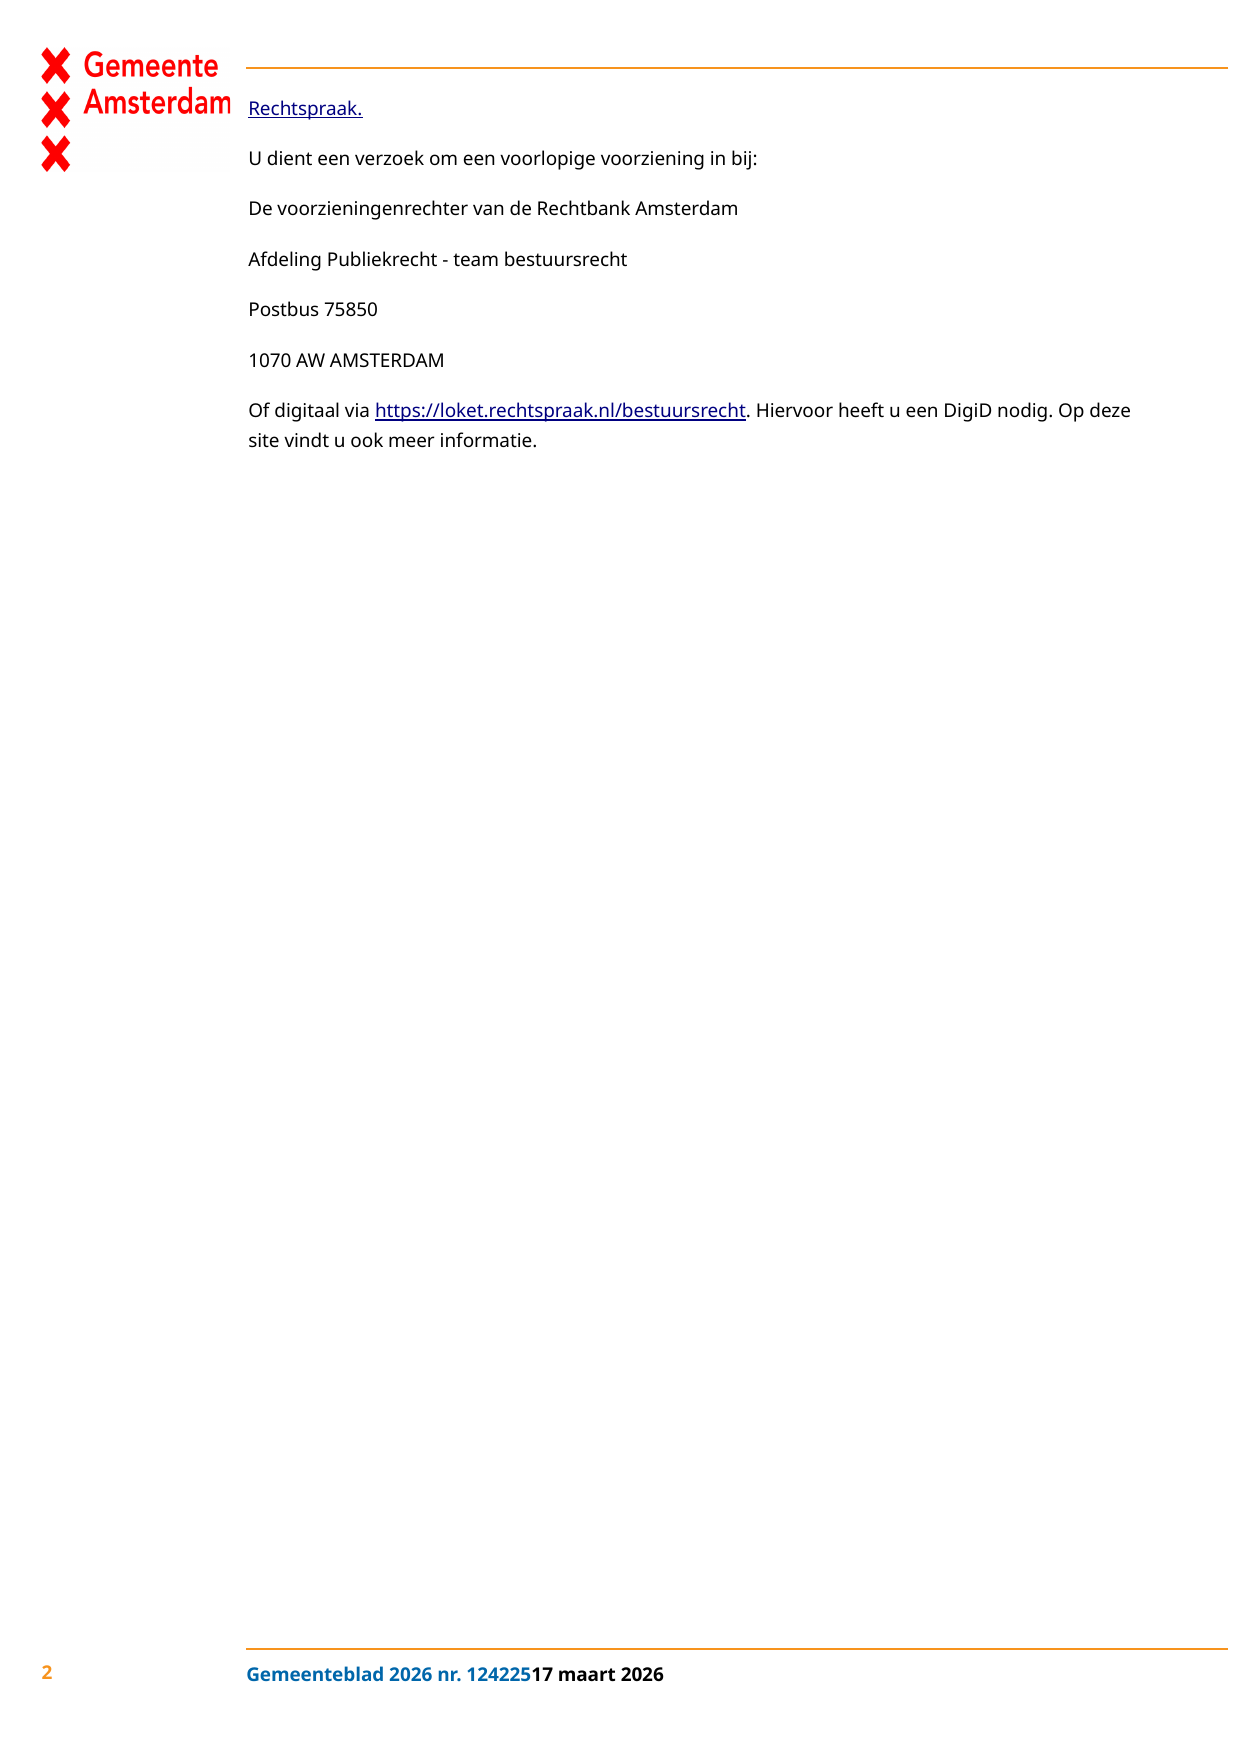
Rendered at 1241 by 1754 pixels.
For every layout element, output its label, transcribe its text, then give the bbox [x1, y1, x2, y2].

text U dient een verzoek om een voorlopige voorziening in bij: [248, 145, 1152, 171]
text Of digitaal via https://loket.rechtspraak.nl/bestuursrecht. Hiervoor heeft u een DigiD nodig. Op deze site vindt u ook meer informatie. [248, 397, 1152, 453]
text De voorzieningenrechter van de Rechtbank Amsterdam [248, 196, 1152, 221]
text Postbus 75850 [248, 296, 1152, 322]
picture [41, 47, 231, 172]
text Afdeling Publiekrecht - team bestuursrecht [248, 246, 1152, 272]
text 1070 AW AMSTERDAM [248, 347, 1152, 373]
text Rechtspraak. [248, 95, 1152, 121]
